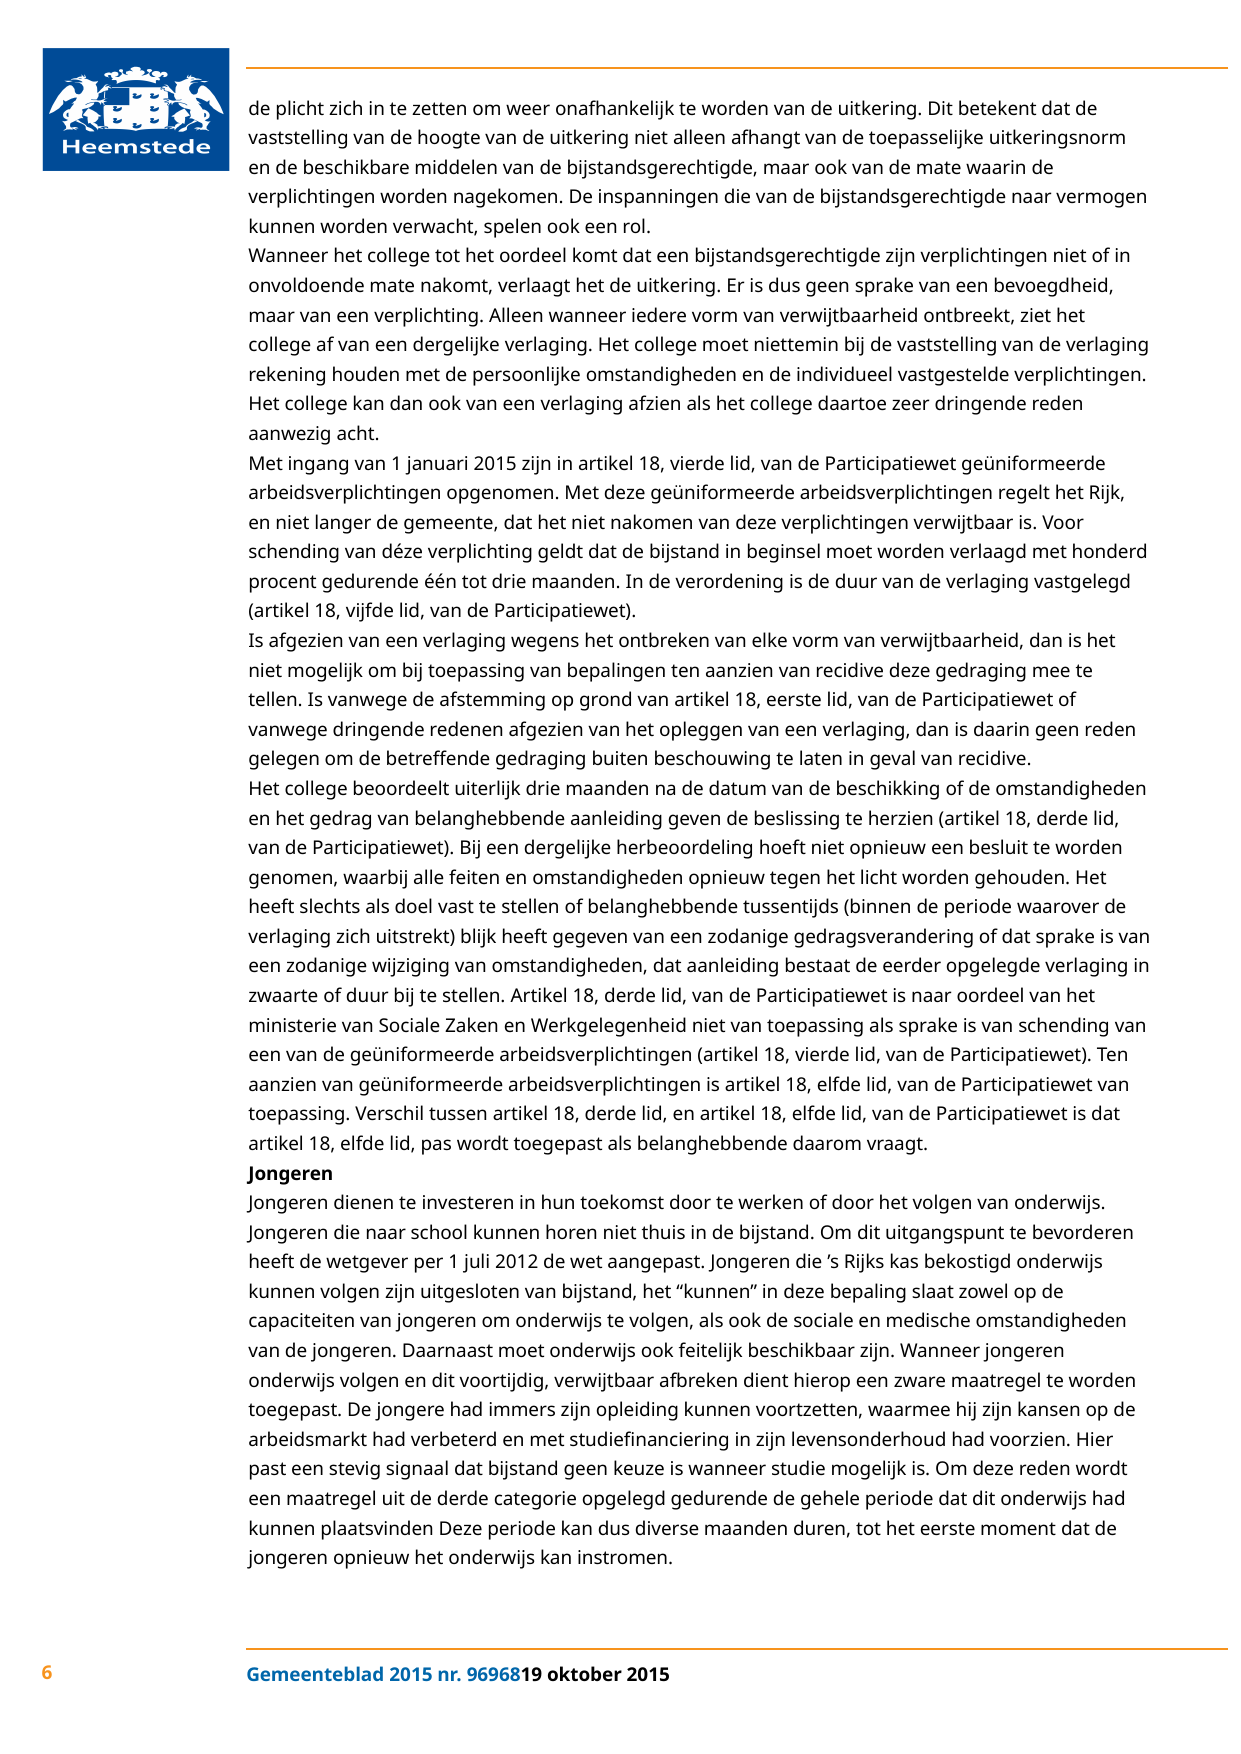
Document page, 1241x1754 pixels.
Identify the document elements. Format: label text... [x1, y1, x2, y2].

text Wanneer het college tot het oordeel komt dat een bijstandsgerechtigde zijn verplichtingen niet of in onvoldoende mate nakomt, verlaagt het de uitkering. Er is dus geen sprake van een bevoegdheid, maar van een verplichting. Alleen wanneer iedere vorm van verwijtbaarheid ontbreekt, ziet het college af van een dergelijke verlaging. Het college moet niettemin bij de vaststelling van de verlaging rekening houden met de persoonlijke omstandigheden en de individueel vastgestelde verplichtingen. Het college kan dan ook van een verlaging afzien als het college daartoe zeer dringende reden aanwezig acht. [248, 243, 1152, 446]
text Jongeren [248, 1160, 1152, 1186]
text Jongeren dienen te investeren in hun toekomst door te werken of door het volgen van onderwijs. Jongeren die naar school kunnen horen niet thuis in de bijstand. Om dit uitgangspunt te bevorderen heeft de wetgever per 1 juli 2012 de wet aangepast. Jongeren die ’s Rijks kas bekostigd onderwijs kunnen volgen zijn uitgesloten van bijstand, het “kunnen” in deze bepaling slaat zowel op de capaciteiten van jongeren om onderwijs te volgen, als ook de sociale en medische omstandigheden van de jongeren. Daarnaast moet onderwijs ook feitelijk beschikbaar zijn. Wanneer jongeren onderwijs volgen en dit voortijdig, verwijtbaar afbreken dient hierop een zware maatregel te worden toegepast. De jongere had immers zijn opleiding kunnen voortzetten, waarmee hij zijn kansen op de arbeidsmarkt had verbeterd en met studiefinanciering in zijn levensonderhoud had voorzien. Hier past een stevig signaal dat bijstand geen keuze is wanneer studie mogelijk is. Om deze reden wordt een maatregel uit de derde categorie opgelegd gedurende de gehele periode dat dit onderwijs had kunnen plaatsvinden Deze periode kan dus diverse maanden duren, tot het eerste moment dat de jongeren opnieuw het onderwijs kan instromen. [248, 1189, 1152, 1570]
text de plicht zich in te zetten om weer onafhankelijk te worden van de uitkering. Dit betekent dat de vaststelling van de hoogte van de uitkering niet alleen afhangt van de toepasselijke uitkeringsnorm en de beschikbare middelen van de bijstandsgerechtigde, maar ook van de mate waarin de verplichtingen worden nagekomen. De inspanningen die van de bijstandsgerechtigde naar vermogen kunnen worden verwacht, spelen ook een rol. [248, 95, 1152, 239]
text Met ingang van 1 januari 2015 zijn in artikel 18, vierde lid, van de Participatiewet geüniformeerde arbeidsverplichtingen opgenomen. Met deze geüniformeerde arbeidsverplichtingen regelt het Rijk, en niet langer de gemeente, dat het niet nakomen van deze verplichtingen verwijtbaar is. Voor schending van déze verplichting geldt dat de bijstand in beginsel moet worden verlaagd met honderd procent gedurende één tot drie maanden. In de verordening is de duur van de verlaging vastgelegd (artikel 18, vijfde lid, van de Participatiewet). [248, 450, 1152, 623]
text Het college beoordeelt uiterlijk drie maanden na de datum van de beschikking of de omstandigheden en het gedrag van belanghebbende aanleiding geven de beslissing te herzien (artikel 18, derde lid, van de Participatiewet). Bij een dergelijke herbeoordeling hoeft niet opnieuw een besluit te worden genomen, waarbij alle feiten en omstandigheden opnieuw tegen het licht worden gehouden. Het heeft slechts als doel vast te stellen of belanghebbende tussentijds (binnen de periode waarover de verlaging zich uitstrekt) blijk heeft gegeven van een zodanige gedragsverandering of dat sprake is van een zodanige wijziging van omstandigheden, dat aanleiding bestaat de eerder opgelegde verlaging in zwaarte of duur bij te stellen. Artikel 18, derde lid, van de Participatiewet is naar oordeel van het ministerie van Sociale Zaken en Werkgelegenheid niet van toepassing als sprake is van schending van een van de geüniformeerde arbeidsverplichtingen (artikel 18, vierde lid, van de Participatiewet). Ten aanzien van geüniformeerde arbeidsverplichtingen is artikel 18, elfde lid, van de Participatiewet van toepassing. Verschil tussen artikel 18, derde lid, en artikel 18, elfde lid, van de Participatiewet is dat artikel 18, elfde lid, pas wordt toegepast als belanghebbende daarom vraagt. [248, 775, 1152, 1156]
picture [41, 47, 231, 172]
text Is afgezien van een verlaging wegens het ontbreken van elke vorm van verwijtbaarheid, dan is het niet mogelijk om bij toepassing van bepalingen ten aanzien van recidive deze gedraging mee te tellen. Is vanwege de afstemming op grond van artikel 18, eerste lid, van de Participatiewet of vanwege dringende redenen afgezien van het opleggen van een verlaging, dan is daarin geen reden gelegen om de betreffende gedraging buiten beschouwing te laten in geval van recidive. [248, 627, 1152, 771]
